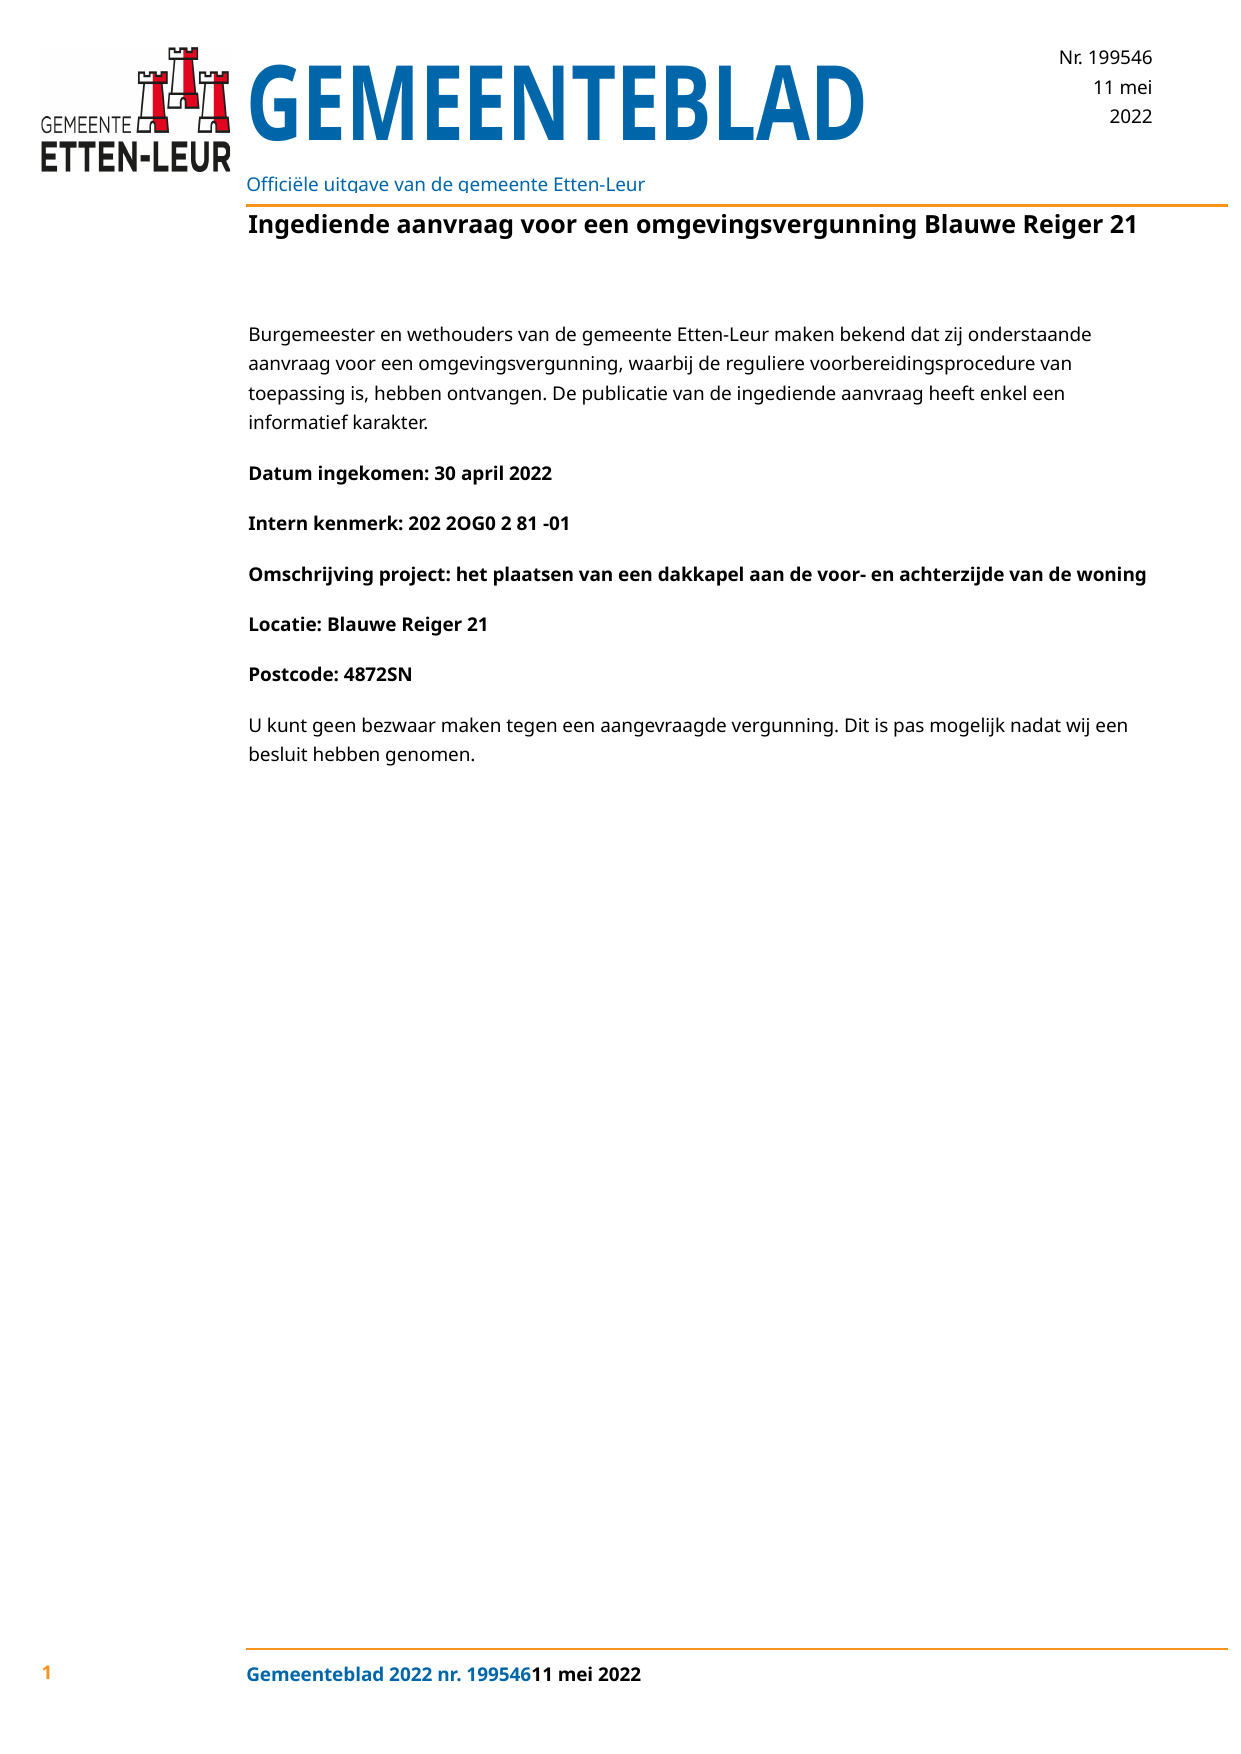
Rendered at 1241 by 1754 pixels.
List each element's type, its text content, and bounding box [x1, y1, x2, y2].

text Ingediende aanvraag voor een omgevingsvergunning Blauwe Reiger 21 [248, 207, 1152, 241]
text Intern kenmerk: 202 2OG0 2 81 -01 [248, 510, 1152, 536]
text Postcode: 4872SN [248, 662, 1152, 687]
text Omschrijving project: het plaatsen van een dakkapel aan de voor- en achterzijde van de woning [248, 561, 1152, 586]
text Locatie: Blauwe Reiger 21 [248, 611, 1152, 637]
text Datum ingekomen: 30 april 2022 [248, 460, 1152, 486]
picture [41, 47, 231, 172]
text U kunt geen bezwaar maken tegen een aangevraagde vergunning. Dit is pas mogelijk nadat wij een besluit hebben genomen. [248, 712, 1152, 767]
text Burgemeester en wethouders van de gemeente Etten-Leur maken bekend dat zij onderstaande aanvraag voor een omgevingsvergunning, waarbij de reguliere voorbereidingsprocedure van toepassing is, hebben ontvangen. De publicatie van de ingediende aanvraag heeft enkel een informatief karakter. [248, 321, 1152, 435]
